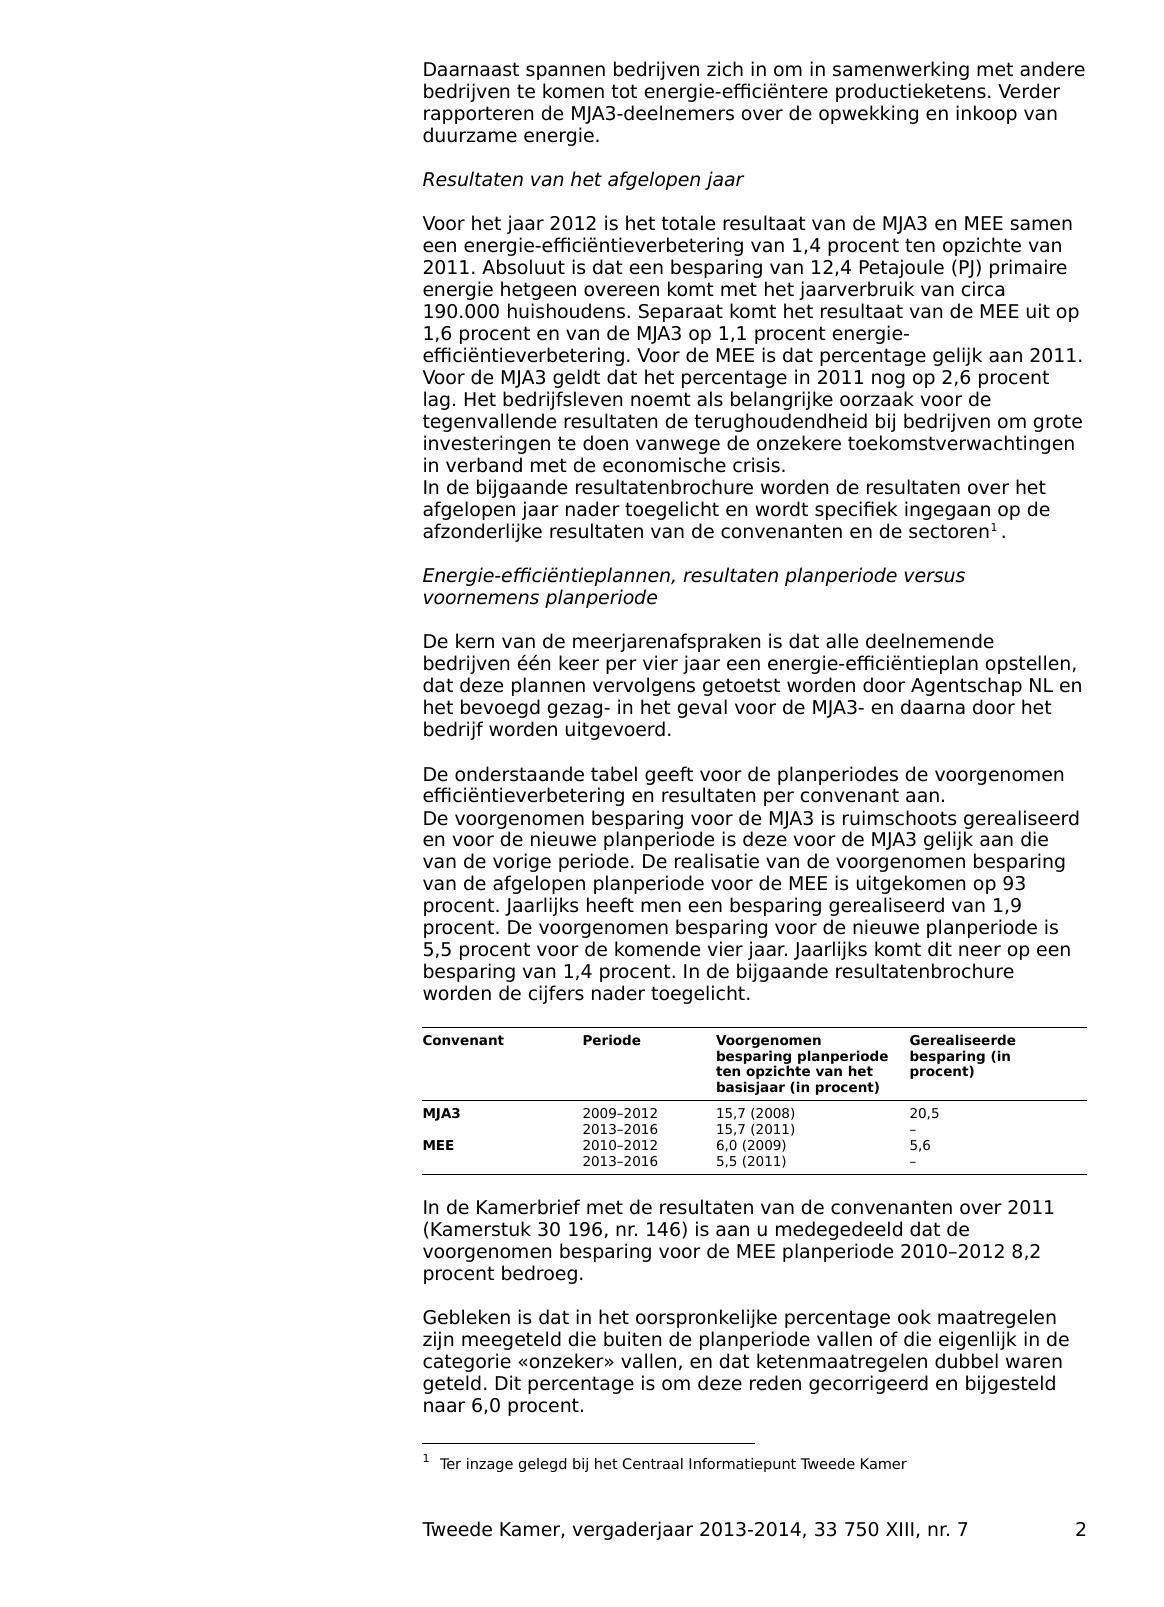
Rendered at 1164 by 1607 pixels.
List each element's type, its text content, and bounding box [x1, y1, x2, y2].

text De onderstaande tabel geeft voor de planperiodes de voorgenomen efficiëntieverbetering en resultaten per convenant aan. [422, 763, 1087, 807]
table_cell 5,5 (2011) [710, 1153, 903, 1174]
subtitle Energie-efficiëntieplannen, resultaten planperiode versus voornemens planperiode [422, 565, 1087, 609]
table_cell MJA3 [422, 1101, 576, 1122]
text In de bijgaande resultatenbrochure worden de resultaten over het afgelopen jaar nader toegelicht en wordt specifiek ingegaan op de afzonderlijke resultaten van de convenanten en de sectoren. [422, 477, 1087, 543]
table_cell 5,6 [904, 1138, 1087, 1153]
table_cell 6,0 (2009) [710, 1138, 903, 1153]
text Ter inzage gelegd bij het Centraal Informatiepunt Tweede Kamer [422, 1452, 1087, 1474]
table_cell 2010–2012 [576, 1138, 710, 1153]
text De voorgenomen besparing voor de MJA3 is ruimschoots gerealiseerd en voor de nieuwe planperiode is deze voor de MJA3 gelijk aan die van de vorige periode. De realisatie van de voorgenomen besparing van de afgelopen planperiode voor de MEE is uitgekomen op 93 procent. Jaarlijks heeft men een besparing gerealiseerd van 1,9 procent. De voorgenomen besparing voor de nieuwe planperiode is 5,5 procent voor de komende vier jaar. Jaarlijks komt dit neer op een besparing van 1,4 procent. In de bijgaande resultatenbrochure worden de cijfers nader toegelicht. [422, 807, 1087, 1005]
text Gebleken is dat in het oorspronkelijke percentage ook maatregelen zijn meegeteld die buiten de planperiode vallen of die eigenlijk in de categorie «onzeker» vallen, en dat ketenmaatregelen dubbel waren geteld. Dit percentage is om deze reden gecorrigeerd en bijgesteld naar 6,0 procent. [422, 1307, 1087, 1417]
table_cell 15,7 (2011) [710, 1122, 903, 1138]
text In de Kamerbrief met de resultaten van de convenanten over 2011 (Kamerstuk 30 196, nr. 146) is aan u medegedeeld dat de voorgenomen besparing voor de MEE planperiode 2010–2012 8,2 procent bedroeg. [422, 1197, 1087, 1285]
table_cell MEE [422, 1138, 576, 1153]
table_cell [422, 1153, 576, 1174]
table_header Voorgenomen besparing planperiode ten opzichte van het basisjaar (in procent) [710, 1028, 903, 1100]
subtitle Resultaten van het afgelopen jaar [422, 169, 1087, 191]
table_cell 2013–2016 [576, 1153, 710, 1174]
table_cell 15,7 (2008) [710, 1101, 903, 1122]
table_cell 2009–2012 [576, 1101, 710, 1122]
text Daarnaast spannen bedrijven zich in om in samenwerking met andere bedrijven te komen tot energie-efficiëntere productieketens. Verder rapporteren de MJA3-deelnemers over de opwekking en inkoop van duurzame energie. [422, 59, 1087, 147]
table_header Convenant [422, 1028, 576, 1100]
table_cell 2013–2016 [576, 1122, 710, 1138]
table_header Gerealiseerde besparing (in procent) [904, 1028, 1087, 1100]
text De kern van de meerjarenafspraken is dat alle deelnemende bedrijven één keer per vier jaar een energie-efficiëntieplan opstellen, dat deze plannen vervolgens getoetst worden door Agentschap NL en het bevoegd gezag- in het geval voor de MJA3- en daarna door het bedrijf worden uitgevoerd. [422, 631, 1087, 741]
table_header Periode [576, 1028, 710, 1100]
table_cell – [904, 1122, 1087, 1138]
table_cell – [904, 1153, 1087, 1174]
text Voor het jaar 2012 is het totale resultaat van de MJA3 en MEE samen een energie-efficiëntieverbetering van 1,4 procent ten opzichte van 2011. Absoluut is dat een besparing van 12,4 Petajoule (PJ) primaire energie hetgeen overeen komt met het jaarverbruik van circa 190.000 huishoudens. Separaat komt het resultaat van de MEE uit op 1,6 procent en van de MJA3 op 1,1 procent energie-efficiëntieverbetering. Voor de MEE is dat percentage gelijk aan 2011. Voor de MJA3 geldt dat het percentage in 2011 nog op 2,6 procent lag. Het bedrijfsleven noemt als belangrijke oorzaak voor de tegenvallende resultaten de terughoudendheid bij bedrijven om grote investeringen te doen vanwege de onzekere toekomstverwachtingen in verband met de economische crisis. [422, 213, 1087, 477]
table_cell 20,5 [904, 1101, 1087, 1122]
table_cell [422, 1122, 576, 1138]
